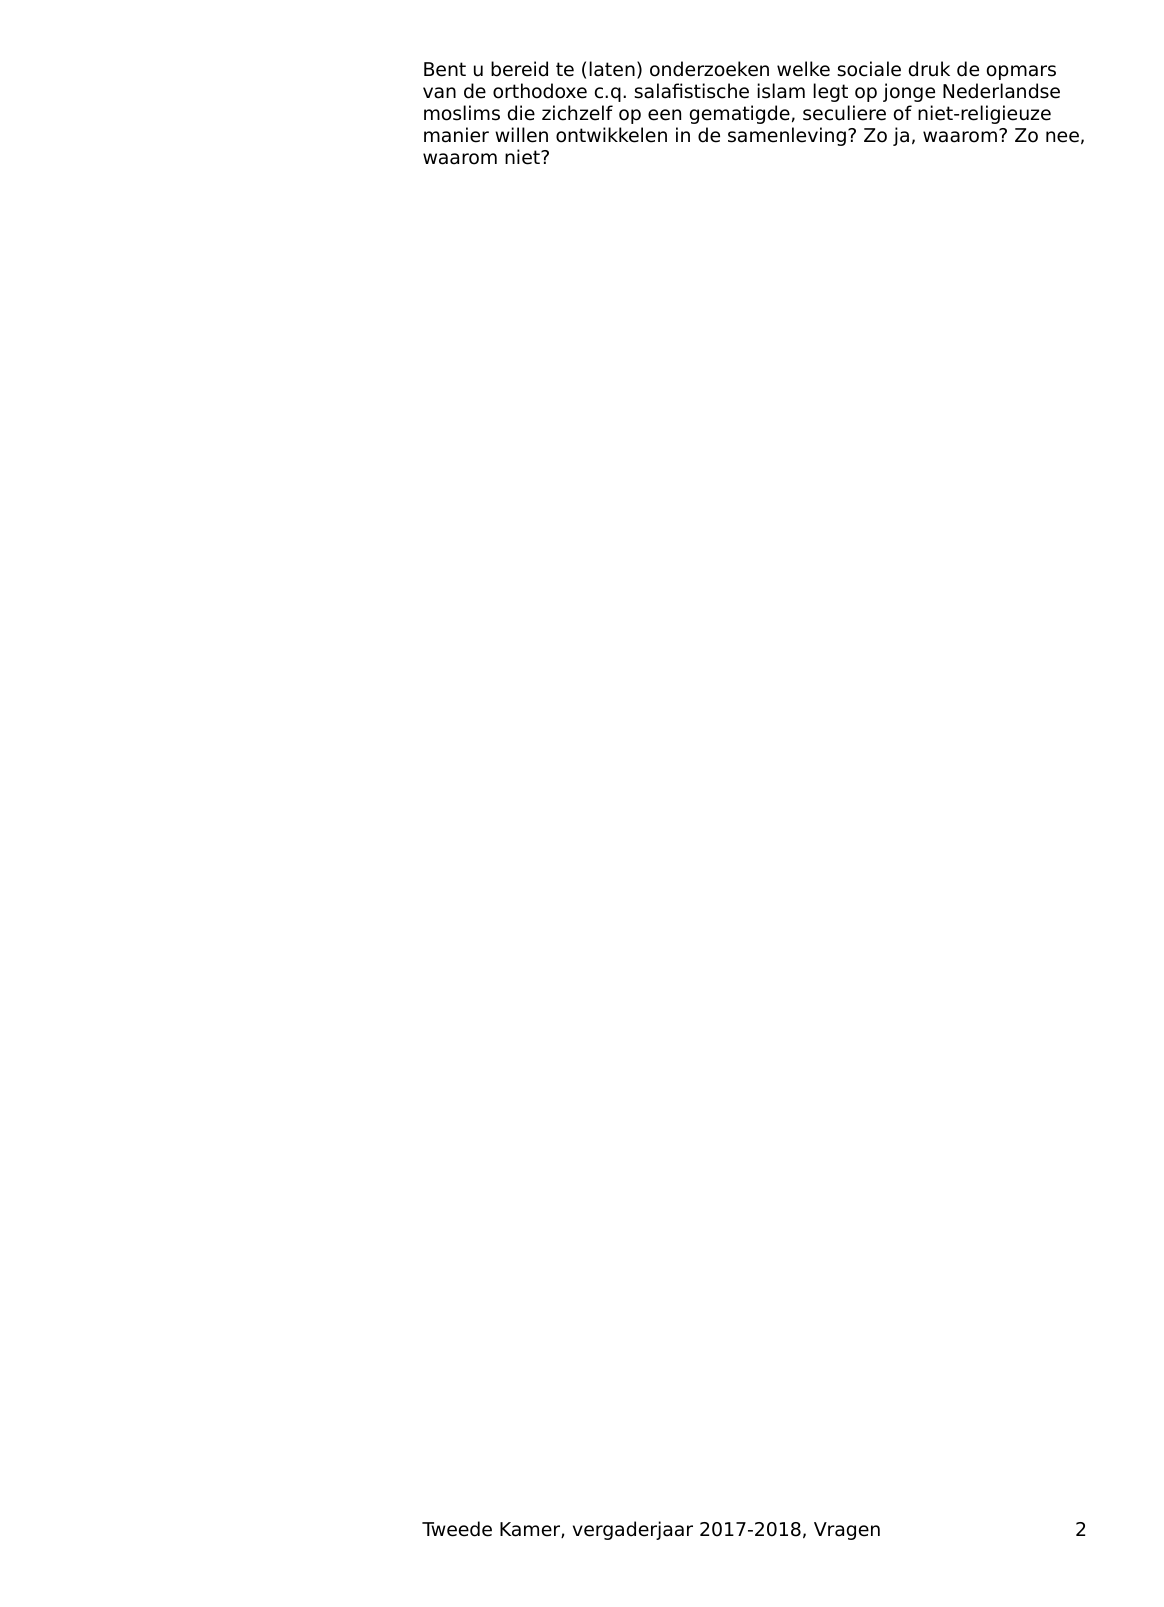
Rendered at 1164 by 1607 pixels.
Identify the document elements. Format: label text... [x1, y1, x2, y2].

text Bent u bereid te (laten) onderzoeken welke sociale druk de opmars van de orthodoxe c.q. salafistische islam legt op jonge Nederlandse moslims die zichzelf op een gematigde, seculiere of niet-religieuze manier willen ontwikkelen in de samenleving? Zo ja, waarom? Zo nee, waarom niet? [422, 59, 1087, 169]
